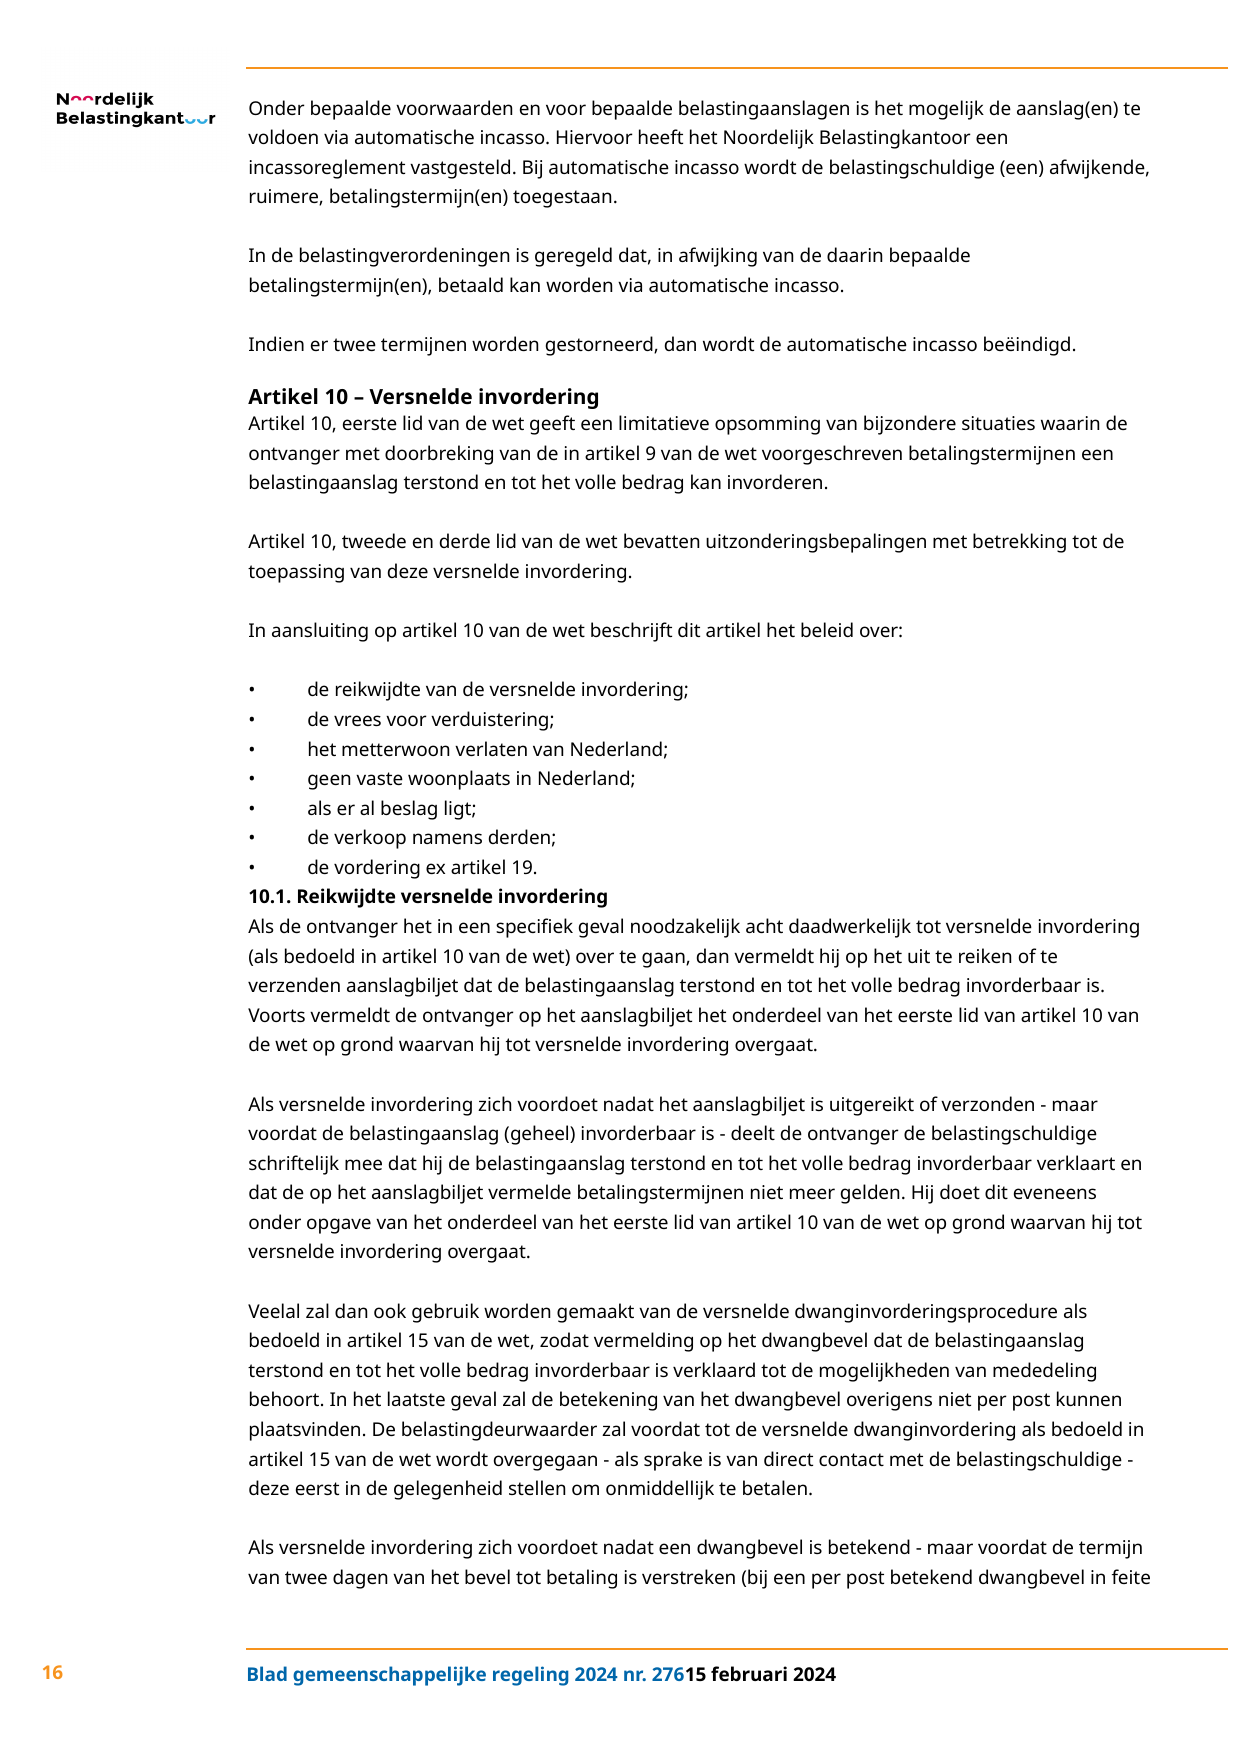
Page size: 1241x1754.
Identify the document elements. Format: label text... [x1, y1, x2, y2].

list de vordering ex artikel 19. [248, 854, 1152, 880]
text Veelal zal dan ook gebruik worden gemaakt van de versnelde dwanginvorderingsprocedure als bedoeld in artikel 15 van de wet, zodat vermelding op het dwangbevel dat de belastingaanslag terstond en tot het volle bedrag invorderbaar is verklaard tot de mogelijkheden van mededeling behoort. In het laatste geval zal de betekening van het dwangbevel overigens niet per post kunnen plaatsvinden. De belastingdeurwaarder zal voordat tot de versnelde dwanginvordering als bedoeld in artikel 15 van de wet wordt overgegaan - als sprake is van direct contact met de belastingschuldige - deze eerst in de gelegenheid stellen om onmiddellijk te betalen. [248, 1298, 1152, 1501]
text Als de ontvanger het in een specifiek geval noodzakelijk acht daadwerkelijk tot versnelde invordering (als bedoeld in artikel 10 van de wet) over te gaan, dan vermeldt hij op het uit te reiken of te verzenden aanslagbiljet dat de belastingaanslag terstond en tot het volle bedrag invorderbaar is. Voorts vermeldt de ontvanger op het aanslagbiljet het onderdeel van het eerste lid van artikel 10 van de wet op grond waarvan hij tot versnelde invordering overgaat. [248, 913, 1152, 1057]
list geen vaste woonplaats in Nederland; [248, 765, 1152, 791]
list de reikwijdte van de versnelde invordering; [248, 677, 1152, 702]
list de vrees voor verduistering; [248, 706, 1152, 732]
text Artikel 10 – Versnelde invordering [248, 382, 1152, 410]
text Artikel 10, eerste lid van de wet geeft een limitatieve opsomming van bijzondere situaties waarin de ontvanger met doorbreking van de in artikel 9 van de wet voorgeschreven betalingstermijnen een belastingaanslag terstond en tot het volle bedrag kan invorderen. [248, 410, 1152, 495]
text Artikel 10, tweede en derde lid van de wet bevatten uitzonderingsbepalingen met betrekking tot de toepassing van deze versnelde invordering. [248, 529, 1152, 584]
picture [41, 47, 231, 172]
text Indien er twee termijnen worden gestorneerd, dan wordt de automatische incasso beëindigd. [248, 331, 1152, 357]
text In de belastingverordeningen is geregeld dat, in afwijking van de daarin bepaalde betalingstermijn(en), betaald kan worden via automatische incasso. [248, 243, 1152, 298]
list het metterwoon verlaten van Nederland; [248, 736, 1152, 761]
text Als versnelde invordering zich voordoet nadat een dwangbevel is betekend - maar voordat de termijn van twee dagen van het bevel tot betaling is verstreken (bij een per post betekend dwangbevel in feite [248, 1534, 1152, 1590]
text Als versnelde invordering zich voordoet nadat het aanslagbiljet is uitgereikt of verzonden - maar voordat de belastingaanslag (geheel) invorderbaar is - deelt de ontvanger de belastingschuldige schriftelijk mee dat hij de belastingaanslag terstond en tot het volle bedrag invorderbaar verklaart en dat de op het aanslagbiljet vermelde betalingstermijnen niet meer gelden. Hij doet dit eveneens onder opgave van het onderdeel van het eerste lid van artikel 10 van de wet op grond waarvan hij tot versnelde invordering overgaat. [248, 1091, 1152, 1264]
list de verkoop namens derden; [248, 824, 1152, 850]
text Onder bepaalde voorwaarden en voor bepaalde belastingaanslagen is het mogelijk de aanslag(en) te voldoen via automatische incasso. Hiervoor heeft het Noordelijk Belastingkantoor een incassoreglement vastgesteld. Bij automatische incasso wordt de belastingschuldige (een) afwijkende, ruimere, betalingstermijn(en) toegestaan. [248, 95, 1152, 209]
text In aansluiting op artikel 10 van de wet beschrijft dit artikel het beleid over: [248, 617, 1152, 643]
text 10.1. Reikwijdte versnelde invordering [248, 884, 1152, 909]
list als er al beslag ligt; [248, 795, 1152, 821]
